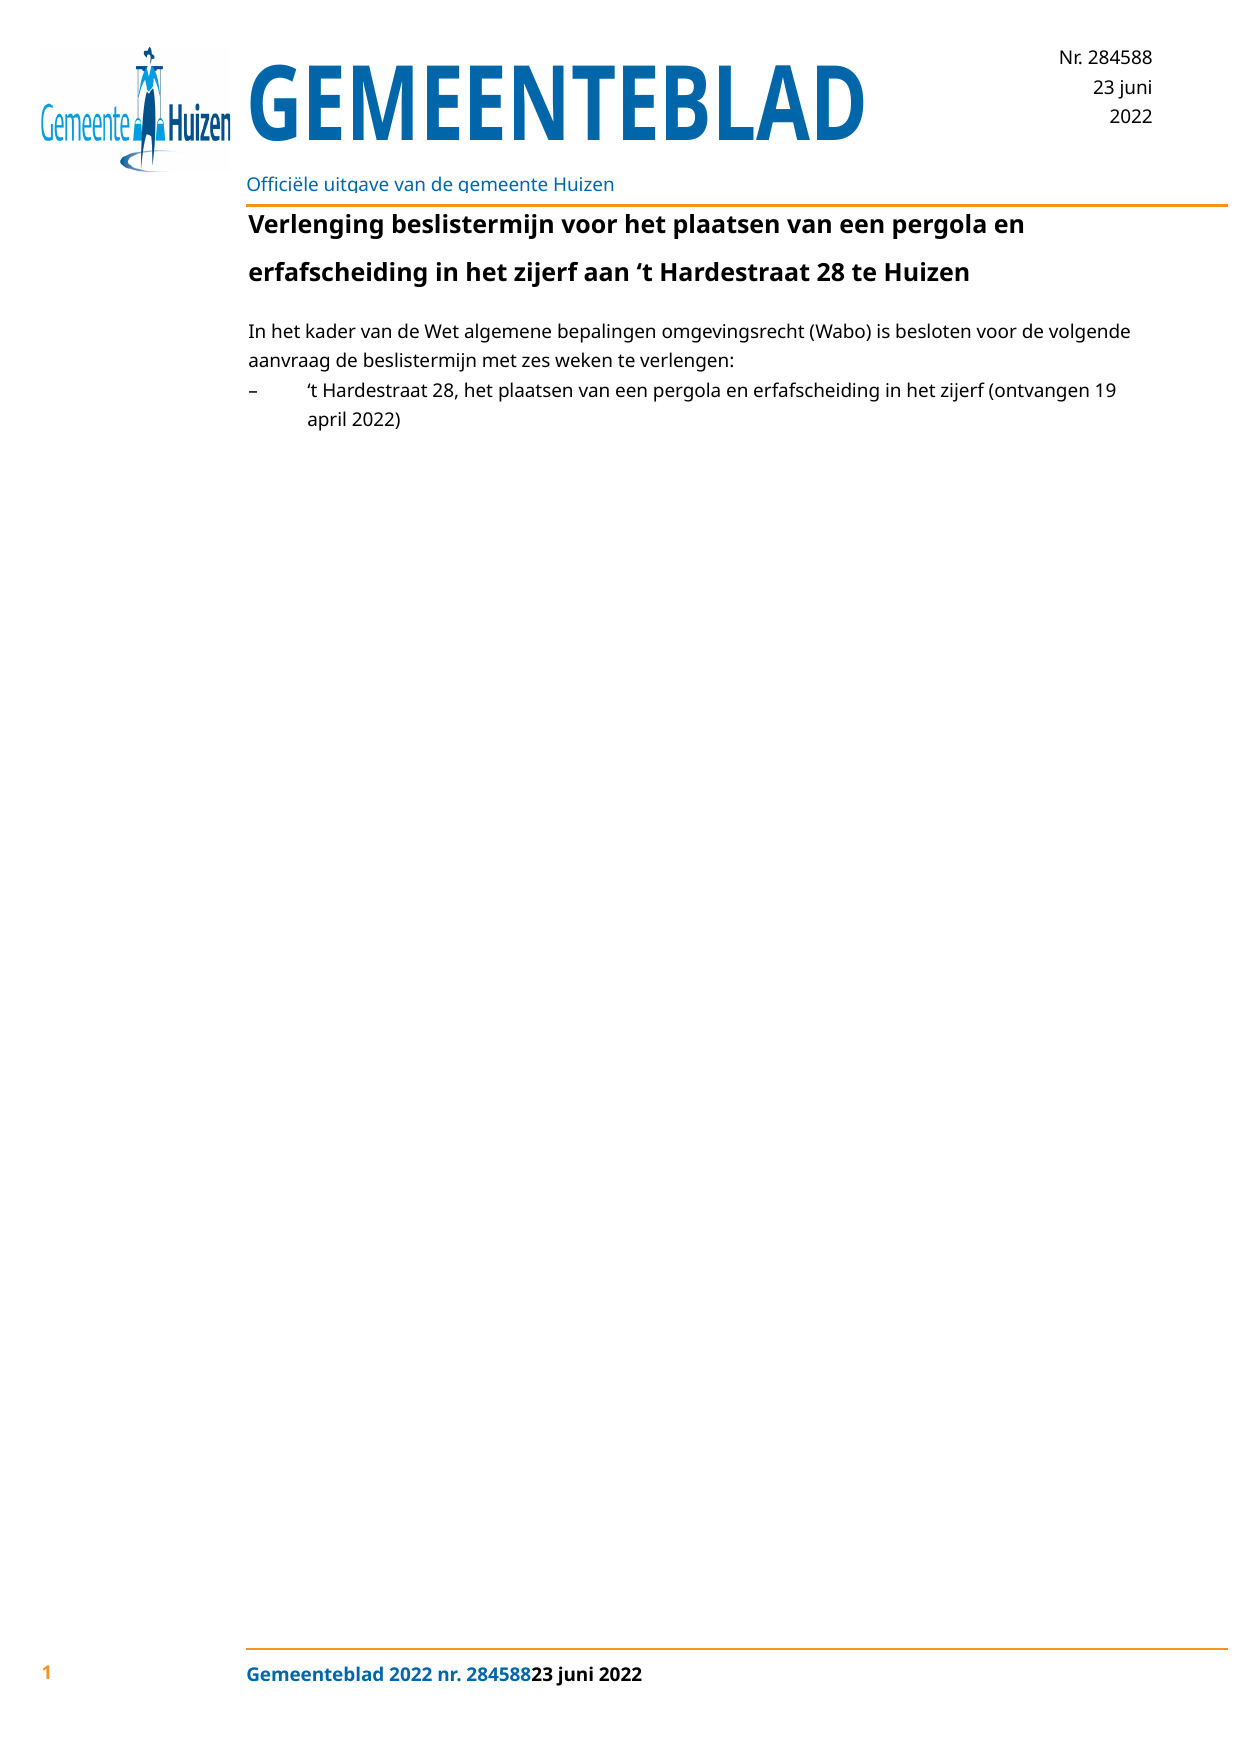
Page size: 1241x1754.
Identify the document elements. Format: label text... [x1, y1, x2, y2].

text In het kader van de Wet algemene bepalingen omgevingsrecht (Wabo) is besloten voor de volgende aanvraag de beslistermijn met zes weken te verlengen: [248, 318, 1152, 373]
list ‘t Hardestraat 28, het plaatsen van een pergola en erfafscheiding in het zijerf (ontvangen 19 april 2022) [248, 377, 1152, 432]
picture [41, 47, 231, 172]
text Verlenging beslistermijn voor het plaatsen van een pergola en erfafscheiding in het zijerf aan ‘t Hardestraat 28 te Huizen [248, 207, 1152, 288]
